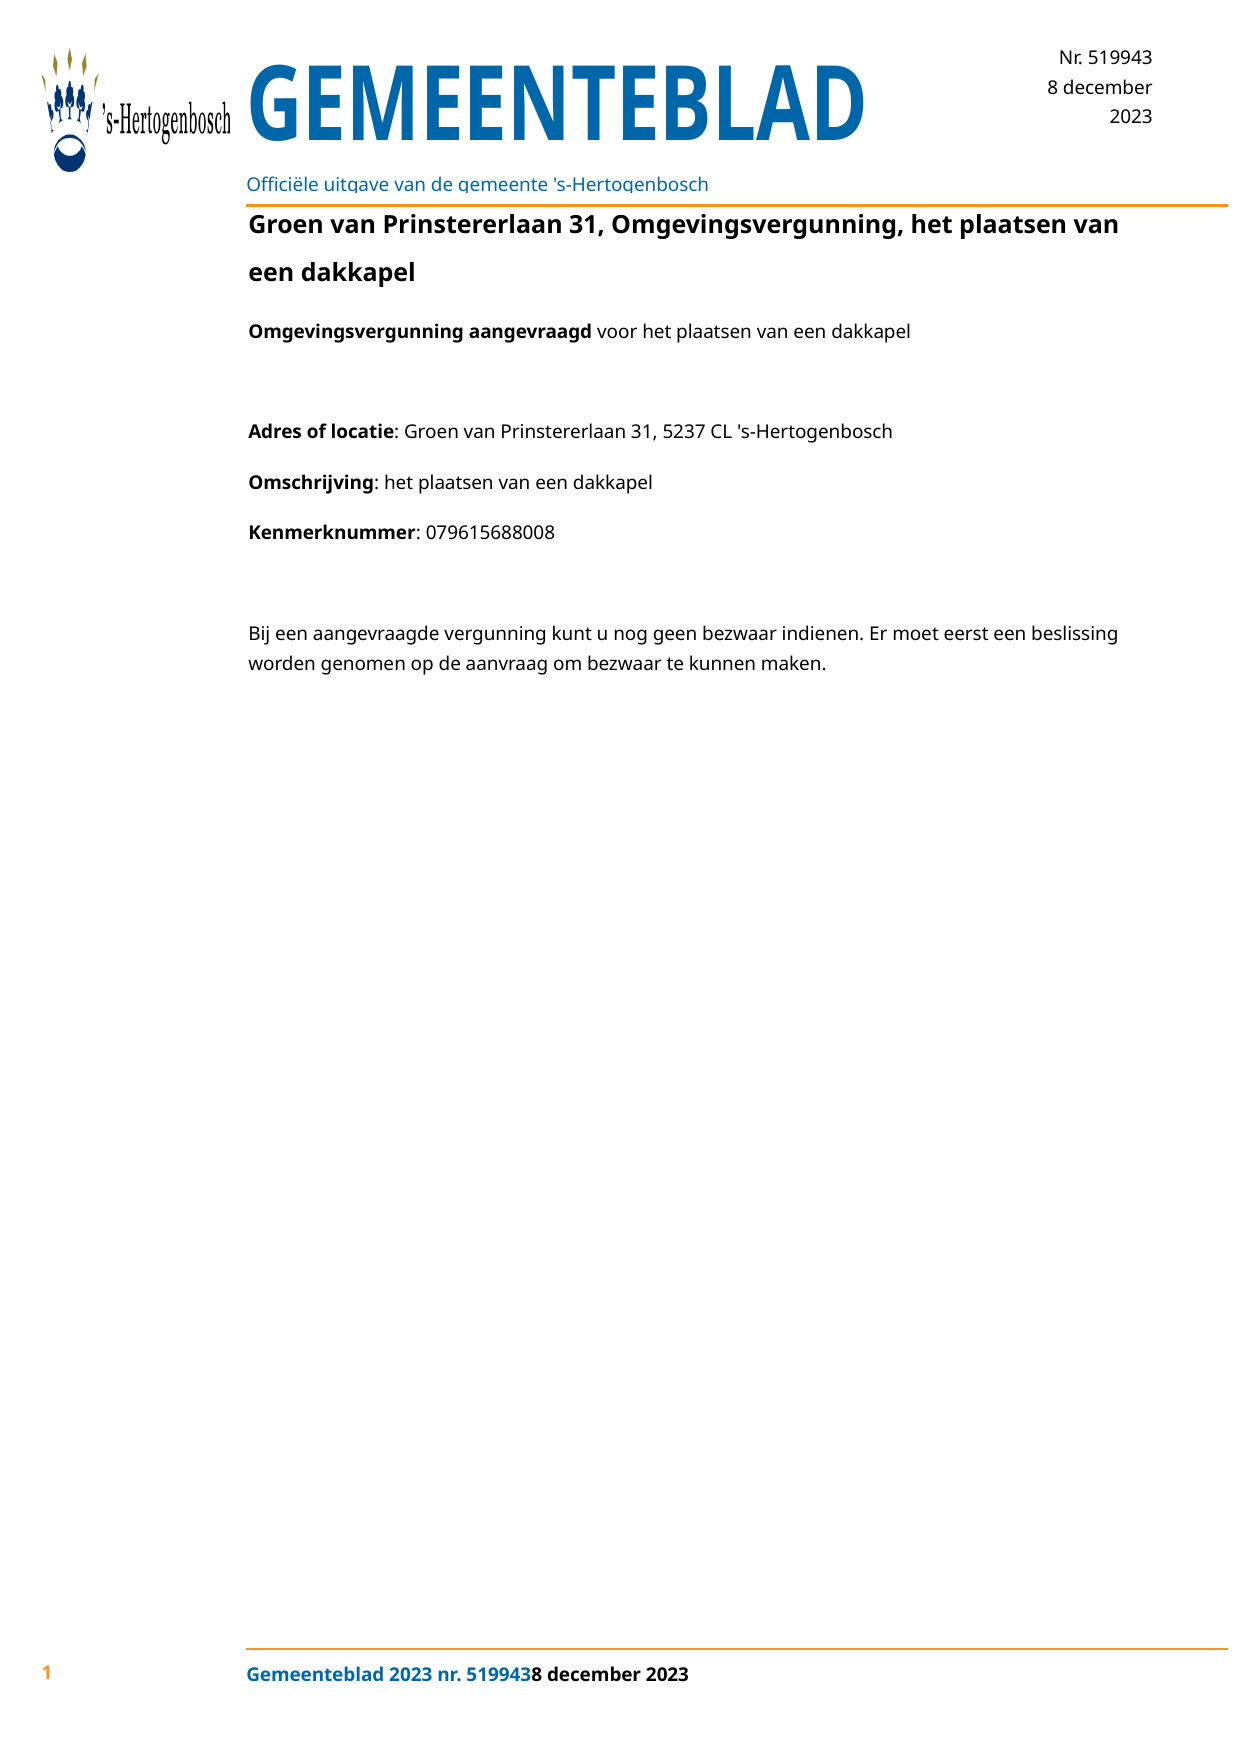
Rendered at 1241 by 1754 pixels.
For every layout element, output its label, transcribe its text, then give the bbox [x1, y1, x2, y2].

text Omschrijving: het plaatsen van een dakkapel [248, 469, 1152, 495]
text Adres of locatie: Groen van Prinstererlaan 31, 5237 CL 's-Hertogenbosch [248, 419, 1152, 444]
text Groen van Prinstererlaan 31, Omgevingsvergunning, het plaatsen van een dakkapel [248, 207, 1152, 288]
text Kenmerknummer: 079615688008 [248, 519, 1152, 545]
picture [41, 47, 231, 172]
text Omgevingsvergunning aangevraagd voor het plaatsen van een dakkapel [248, 318, 1152, 344]
text Bij een aangevraagde vergunning kunt u nog geen bezwaar indienen. Er moet eerst een beslissing worden genomen op de aanvraag om bezwaar te kunnen maken. [248, 620, 1152, 676]
